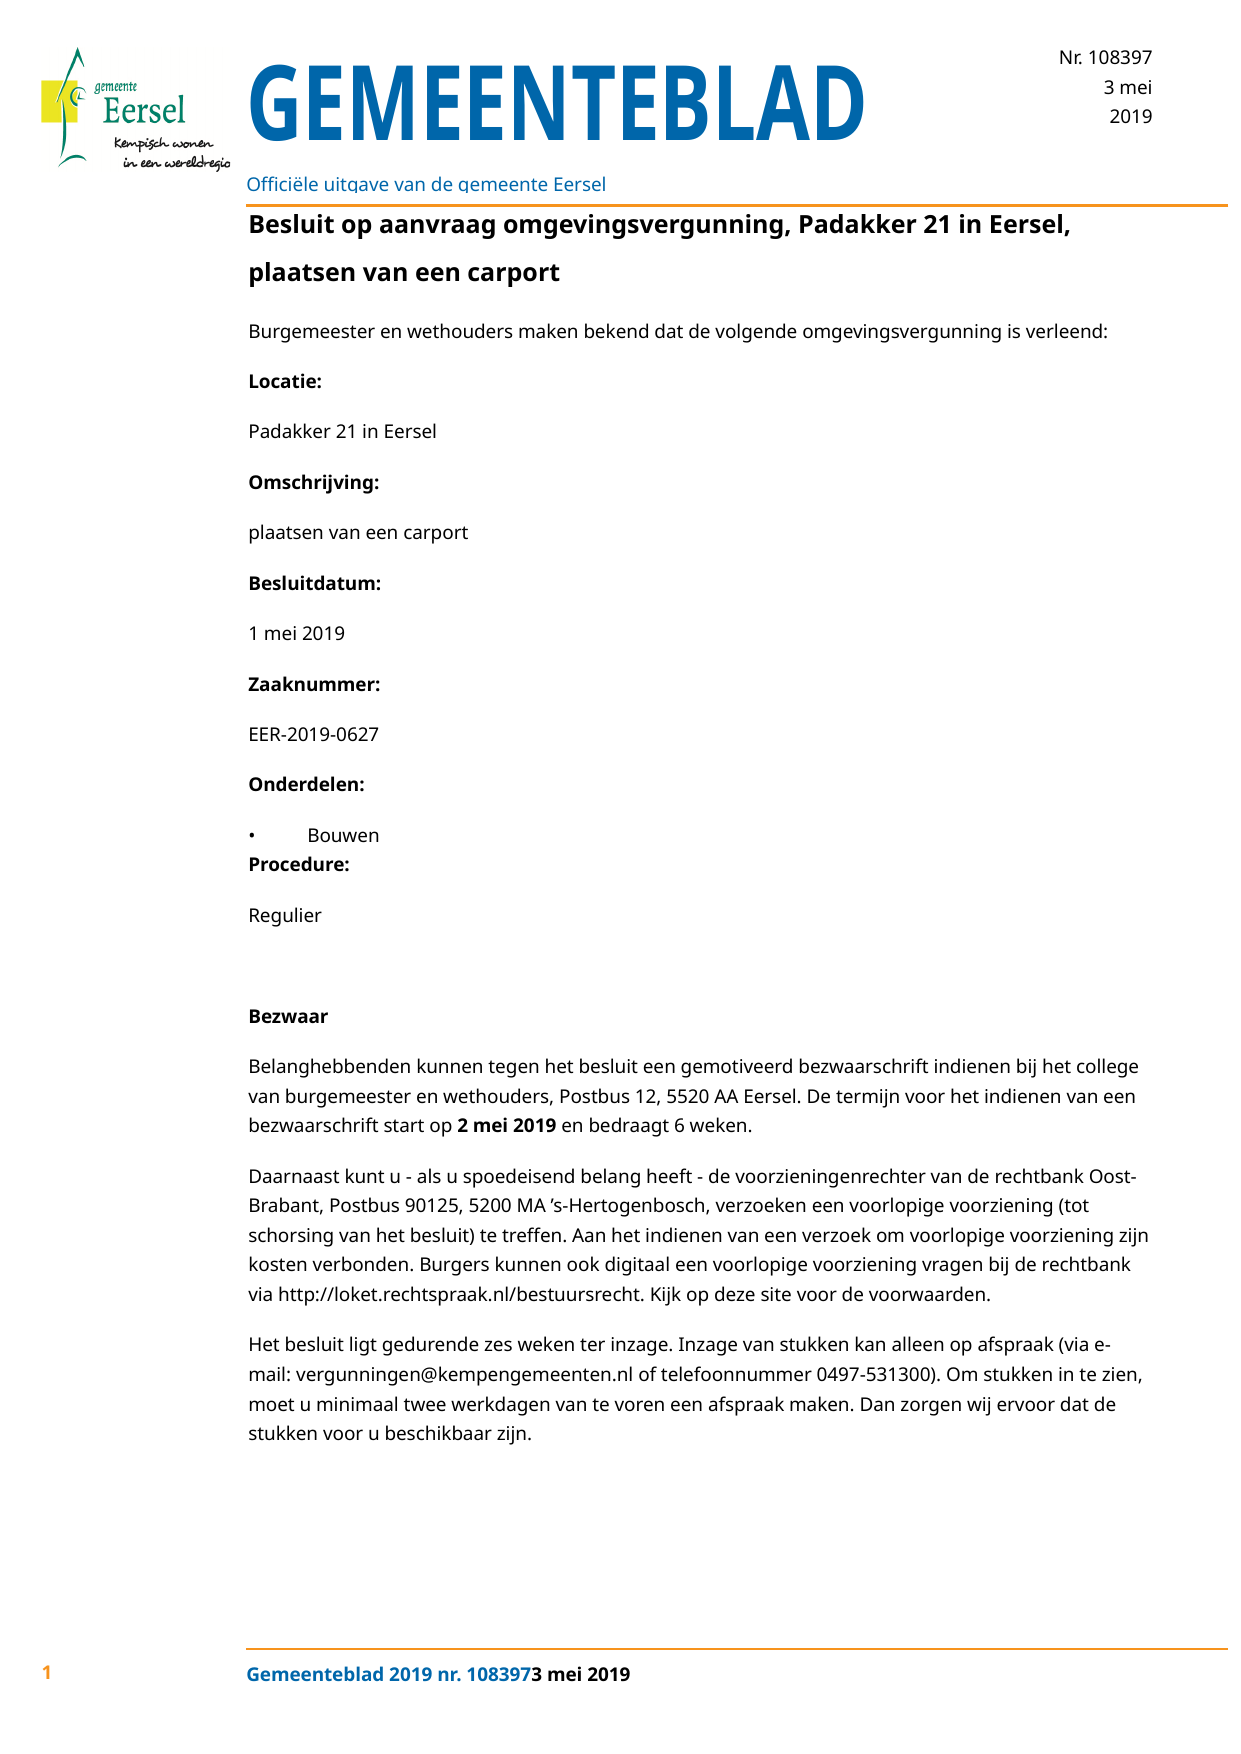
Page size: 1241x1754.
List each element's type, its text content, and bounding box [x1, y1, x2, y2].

text EER-2019-0627 [248, 721, 1152, 747]
text Onderdelen: [248, 772, 1152, 797]
text 1 mei 2019 [248, 620, 1152, 646]
text Daarnaast kunt u - als u spoedeisend belang heeft - de voorzieningenrechter van de rechtbank Oost-Brabant, Postbus 90125, 5200 MA ’s-Hertogenbosch, verzoeken een voorlopige voorziening (tot schorsing van het besluit) te treffen. Aan het indienen van een verzoek om voorlopige voorziening zijn kosten verbonden. Burgers kunnen ook digitaal een voorlopige voorziening vragen bij de rechtbank via http://loket.rechtspraak.nl/bestuursrecht. Kijk op deze site voor de voorwaarden. [248, 1163, 1152, 1307]
text Omschrijving: [248, 469, 1152, 495]
text Het besluit ligt gedurende zes weken ter inzage. Inzage van stukken kan alleen op afspraak (via e-mail: vergunningen@kempengemeenten.nl of telefoonnummer 0497-531300). Om stukken in te zien, moet u minimaal twee werkdagen van te voren een afspraak maken. Dan zorgen wij ervoor dat de stukken voor u beschikbaar zijn. [248, 1332, 1152, 1446]
text Zaaknummer: [248, 671, 1152, 697]
text Procedure: [248, 852, 1152, 877]
text Besluit op aanvraag omgevingsvergunning, Padakker 21 in Eersel, plaatsen van een carport [248, 207, 1152, 288]
text Bezwaar [248, 1003, 1152, 1029]
picture [41, 47, 231, 172]
text Belanghebbenden kunnen tegen het besluit een gemotiveerd bezwaarschrift indienen bij het college van burgemeester en wethouders, Postbus 12, 5520 AA Eersel. De termijn voor het indienen van een bezwaarschrift start op 2 mei 2019 en bedraagt 6 weken. [248, 1053, 1152, 1138]
text plaatsen van een carport [248, 519, 1152, 545]
text Besluitdatum: [248, 570, 1152, 596]
text Regulier [248, 902, 1152, 928]
text Locatie: [248, 368, 1152, 394]
list Bouwen [248, 822, 1152, 848]
text Burgemeester en wethouders maken bekend dat de volgende omgevingsvergunning is verleend: [248, 318, 1152, 344]
text Padakker 21 in Eersel [248, 419, 1152, 444]
